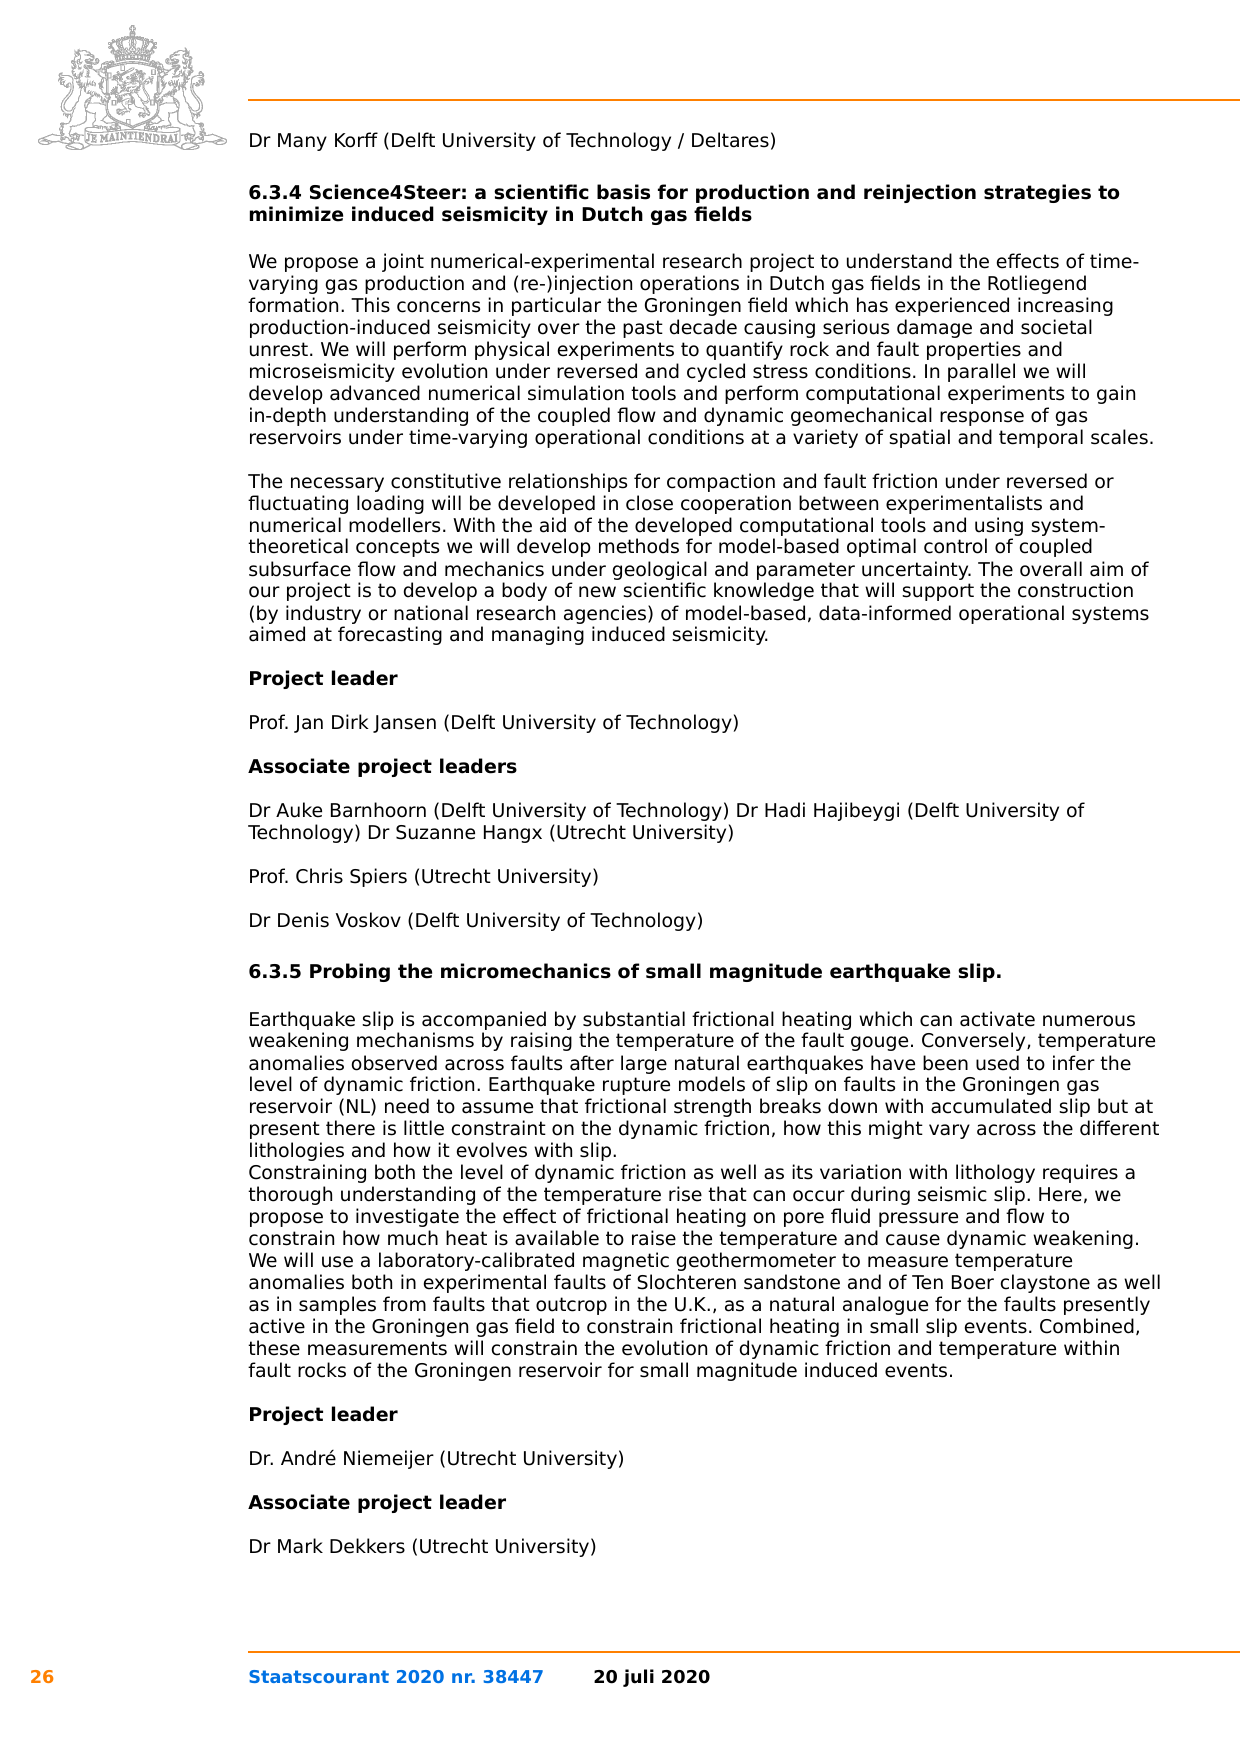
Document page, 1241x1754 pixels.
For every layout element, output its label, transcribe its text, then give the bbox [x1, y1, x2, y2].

text The necessary constitutive relationships for compaction and fault friction under reversed or fluctuating loading will be developed in close cooperation between experimentalists and numerical modellers. With the aid of the developed computational tools and using system-theoretical concepts we will develop methods for model-based optimal control of coupled subsurface flow and mechanics under geological and parameter uncertainty. The overall aim of our project is to develop a body of new scientific knowledge that will support the construction (by industry or national research agencies) of model-based, data-informed operational systems aimed at forecasting and managing induced seismicity. [248, 471, 1163, 646]
subtitle Associate project leader [248, 1492, 1163, 1514]
text Dr Mark Dekkers (Utrecht University) [248, 1536, 1163, 1557]
subtitle 6.3.5 Probing the micromechanics of small magnitude earthquake slip. [248, 961, 1163, 983]
subtitle 6.3.4 Science4Steer: a scientific basis for production and reinjection strategies to minimize induced seismicity in Dutch gas fields [248, 182, 1163, 226]
text Prof. Chris Spiers (Utrecht University) [248, 866, 1163, 888]
subtitle Associate project leaders [248, 756, 1163, 778]
text Prof. Jan Dirk Jansen (Delft University of Technology) [248, 712, 1163, 734]
text Constraining both the level of dynamic friction as well as its variation with lithology requires a thorough understanding of the temperature rise that can occur during seismic slip. Here, we propose to investigate the effect of frictional heating on pore fluid pressure and flow to constrain how much heat is available to raise the temperature and cause dynamic weakening. We will use a laboratory-calibrated magnetic geothermometer to measure temperature anomalies both in experimental faults of Slochteren sandstone and of Ten Boer claystone as well as in samples from faults that outcrop in the U.K., as a natural analogue for the faults presently active in the Groningen gas field to constrain frictional heating in small slip events. Combined, these measurements will constrain the evolution of dynamic friction and temperature within fault rocks of the Groningen reservoir for small magnitude induced events. [248, 1162, 1163, 1382]
text Dr. André Niemeijer (Utrecht University) [248, 1448, 1163, 1470]
text Dr Many Korff (Delft University of Technology / Deltares) [248, 130, 1163, 152]
subtitle Project leader [248, 668, 1163, 690]
picture [38, 25, 227, 150]
text Earthquake slip is accompanied by substantial frictional heating which can activate numerous weakening mechanisms by raising the temperature of the fault gouge. Conversely, temperature anomalies observed across faults after large natural earthquakes have been used to infer the level of dynamic friction. Earthquake rupture models of slip on faults in the Groningen gas reservoir (NL) need to assume that frictional strength breaks down with accumulated slip but at present there is little constraint on the dynamic friction, how this might vary across the different lithologies and how it evolves with slip. [248, 1008, 1163, 1162]
text Dr Auke Barnhoorn (Delft University of Technology) Dr Hadi Hajibeygi (Delft University of Technology) Dr Suzanne Hangx (Utrecht University) [248, 800, 1163, 844]
subtitle Project leader [248, 1404, 1163, 1426]
text We propose a joint numerical-experimental research project to understand the effects of time-varying gas production and (re-)injection operations in Dutch gas fields in the Rotliegend formation. This concerns in particular the Groningen field which has experienced increasing production-induced seismicity over the past decade causing serious damage and societal unrest. We will perform physical experiments to quantify rock and fault properties and microseismicity evolution under reversed and cycled stress conditions. In parallel we will develop advanced numerical simulation tools and perform computational experiments to gain in-depth understanding of the coupled flow and dynamic geomechanical response of gas reservoirs under time-varying operational conditions at a variety of spatial and temporal scales. [248, 251, 1163, 449]
text Dr Denis Voskov (Delft University of Technology) [248, 909, 1163, 931]
